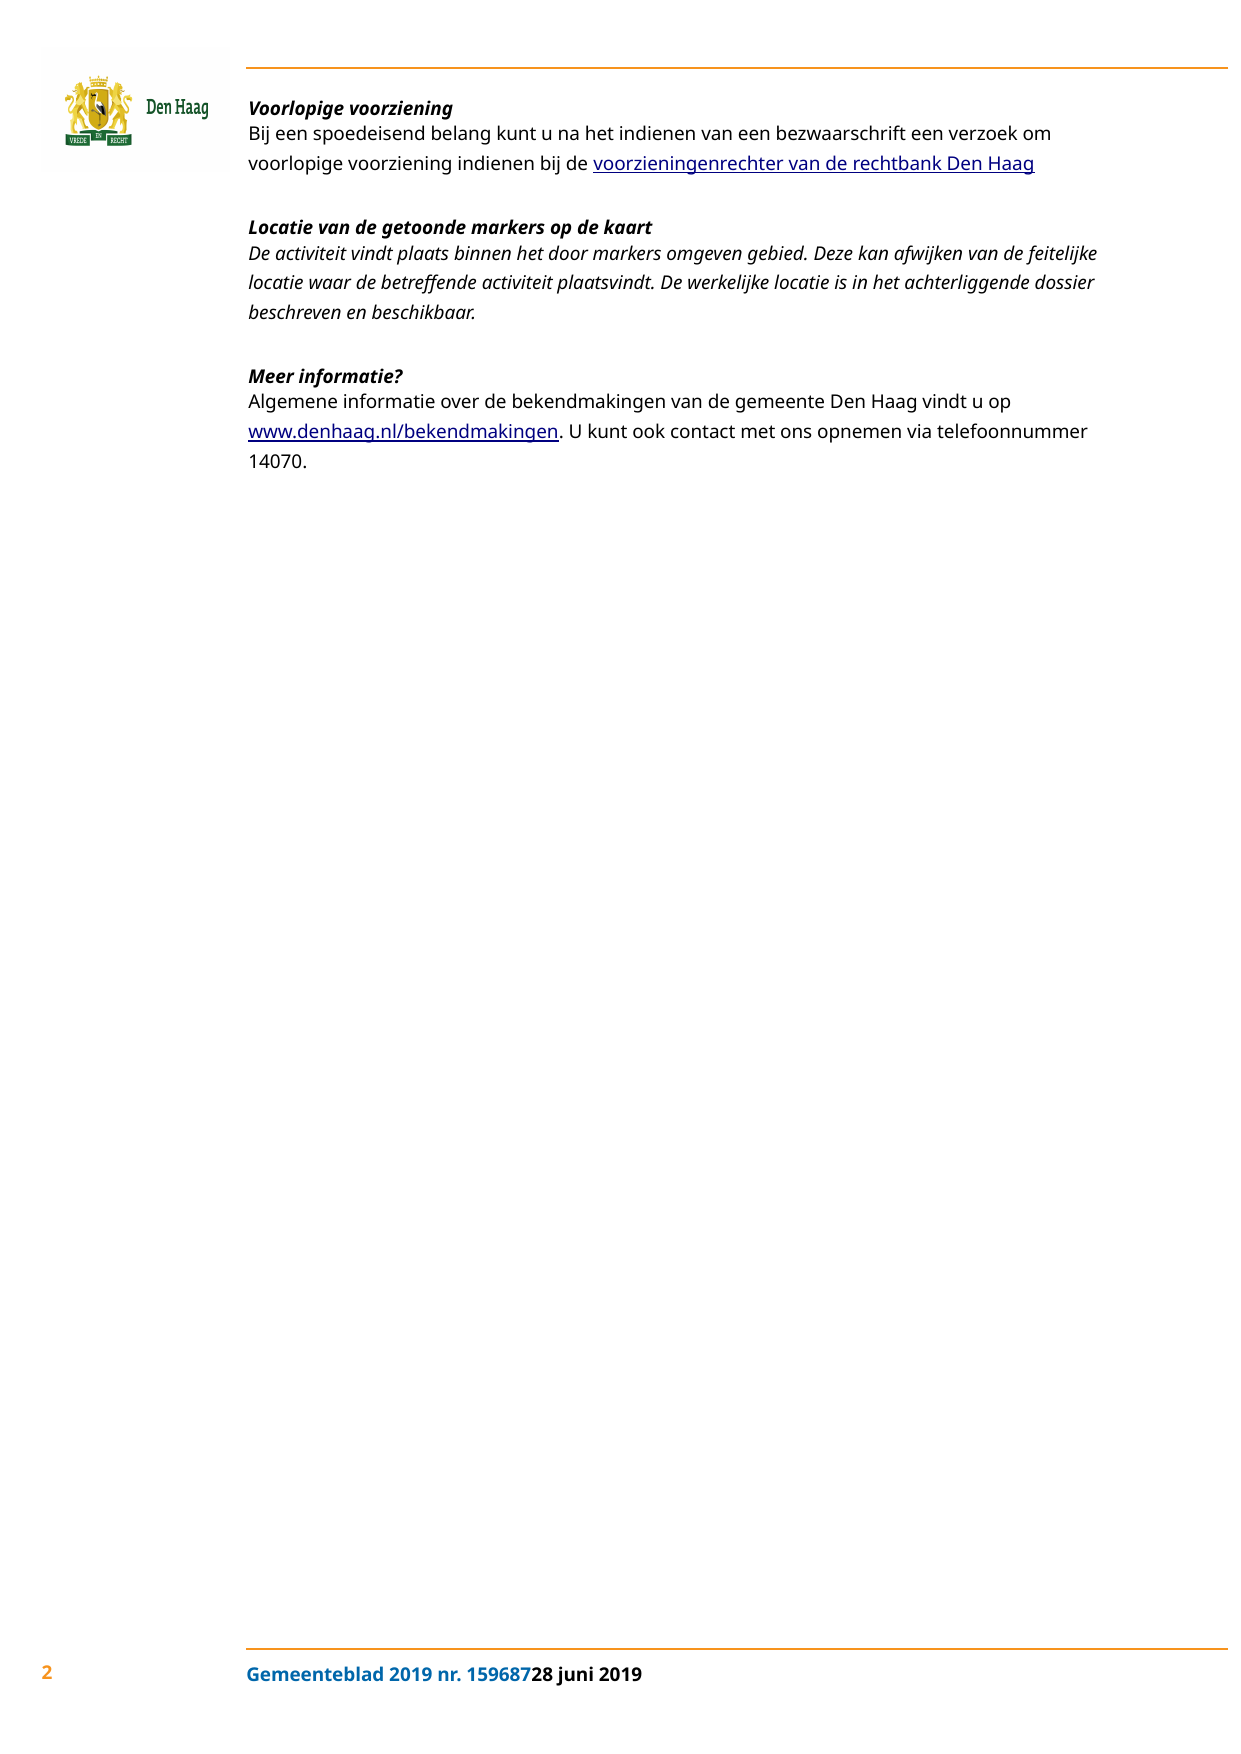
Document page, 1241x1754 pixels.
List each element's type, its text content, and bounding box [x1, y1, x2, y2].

text Algemene informatie over de bekendmakingen van de gemeente Den Haag vindt u op www.denhaag.nl/bekendmakingen. U kunt ook contact met ons opnemen via telefoonnummer 14070. [248, 389, 1152, 473]
text De activiteit vindt plaats binnen het door markers omgeven gebied. Deze kan afwijken van de feitelijke locatie waar de betreffende activiteit plaatsvindt. De werkelijke locatie is in het achterliggende dossier beschreven en beschikbaar. [248, 240, 1152, 325]
text Bij een spoedeisend belang kunt u na het indienen van een bezwaarschrift een verzoek om voorlopige voorziening indienen bij de voorzieningenrechter van de rechtbank Den Haag [248, 121, 1152, 176]
text Voorlopige voorziening [248, 95, 1152, 121]
picture [41, 47, 231, 172]
text Locatie van de getoonde markers op de kaart [248, 214, 1152, 240]
text Meer informatie? [248, 363, 1152, 389]
